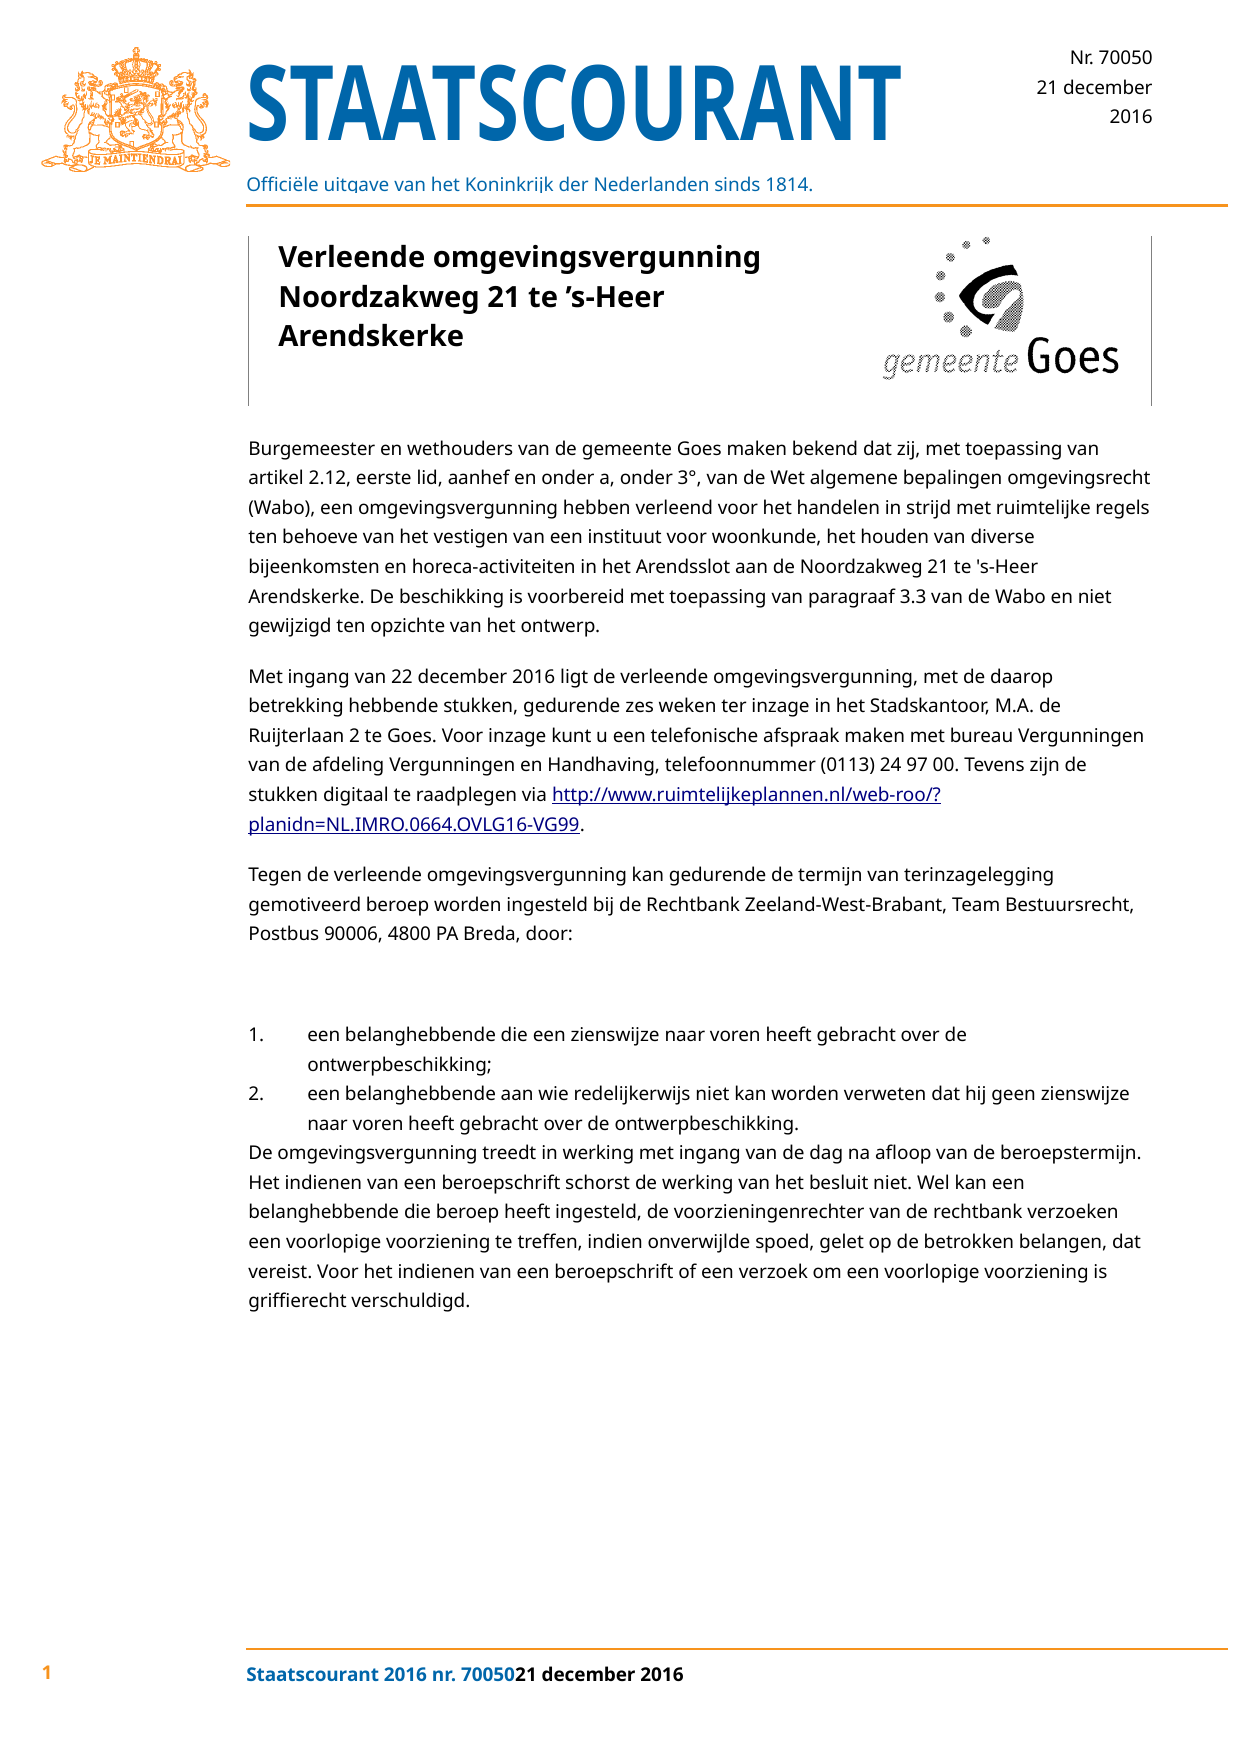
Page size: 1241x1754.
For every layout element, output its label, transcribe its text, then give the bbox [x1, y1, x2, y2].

list een belanghebbende die een zienswijze naar voren heeft gebracht over de ontwerpbeschikking; [248, 1021, 1152, 1077]
text Met ingang van 22 december 2016 ligt de verleende omgevingsvergunning, met de daarop betrekking hebbende stukken, gedurende zes weken ter inzage in het Stadskantoor, M.A. de Ruijterlaan 2 te Goes. Voor inzage kunt u een telefonische afspraak maken met bureau Vergunningen van de afdeling Vergunningen en Handhaving, telefoonnummer (0113) 24 97 00. Tevens zijn de stukken digitaal te raadplegen via http://www.ruimtelijkeplannen.nl/web-roo/?planidn=NL.IMRO.0664.OVLG16-VG99. [248, 663, 1152, 837]
list een belanghebbende aan wie redelijkerwijs niet kan worden verweten dat hij geen zienswijze naar voren heeft gebracht over de ontwerpbeschikking. [248, 1080, 1152, 1136]
text De omgevingsvergunning treedt in werking met ingang van de dag na afloop van de beroepstermijn. Het indienen van een beroepschrift schorst de werking van het besluit niet. Wel kan een belanghebbende die beroep heeft ingesteld, de voorzieningenrechter van de rechtbank verzoeken een voorlopige voorziening te treffen, indien onverwijlde spoed, gelet op de betrokken belangen, dat vereist. Voor het indienen van een beroepschrift of een verzoek om een voorlopige voorziening is griffierecht verschuldigd. [248, 1139, 1152, 1313]
picture [41, 47, 231, 172]
text Burgemeester en wethouders van de gemeente Goes maken bekend dat zij, met toepassing van artikel 2.12, eerste lid, aanhef en onder a, onder 3°, van de Wet algemene bepalingen omgevingsrecht (Wabo), een omgevingsvergunning hebben verleend voor het handelen in strijd met ruimtelijke regels ten behoeve van het vestigen van een instituut voor woonkunde, het houden van diverse bijeenkomsten en horeca-activiteiten in het Arendsslot aan de Noordzakweg 21 te 's-Heer Arendskerke. De beschikking is voorbereid met toepassing van paragraaf 3.3 van de Wabo en niet gewijzigd ten opzichte van het ontwerp. [248, 435, 1152, 638]
table_header Verleende omgevingsvergunning Noordzakweg 21 te ’s-Heer Arendskerke [249, 236, 850, 406]
table_header [850, 236, 1151, 406]
text Tegen de verleende omgevingsvergunning kan gedurende de termijn van terinzagelegging gemotiveerd beroep worden ingesteld bij de Rechtbank Zeeland-West-Brabant, Team Bestuursrecht, Postbus 90006, 4800 PA Breda, door: [248, 861, 1152, 946]
picture [882, 236, 1119, 380]
